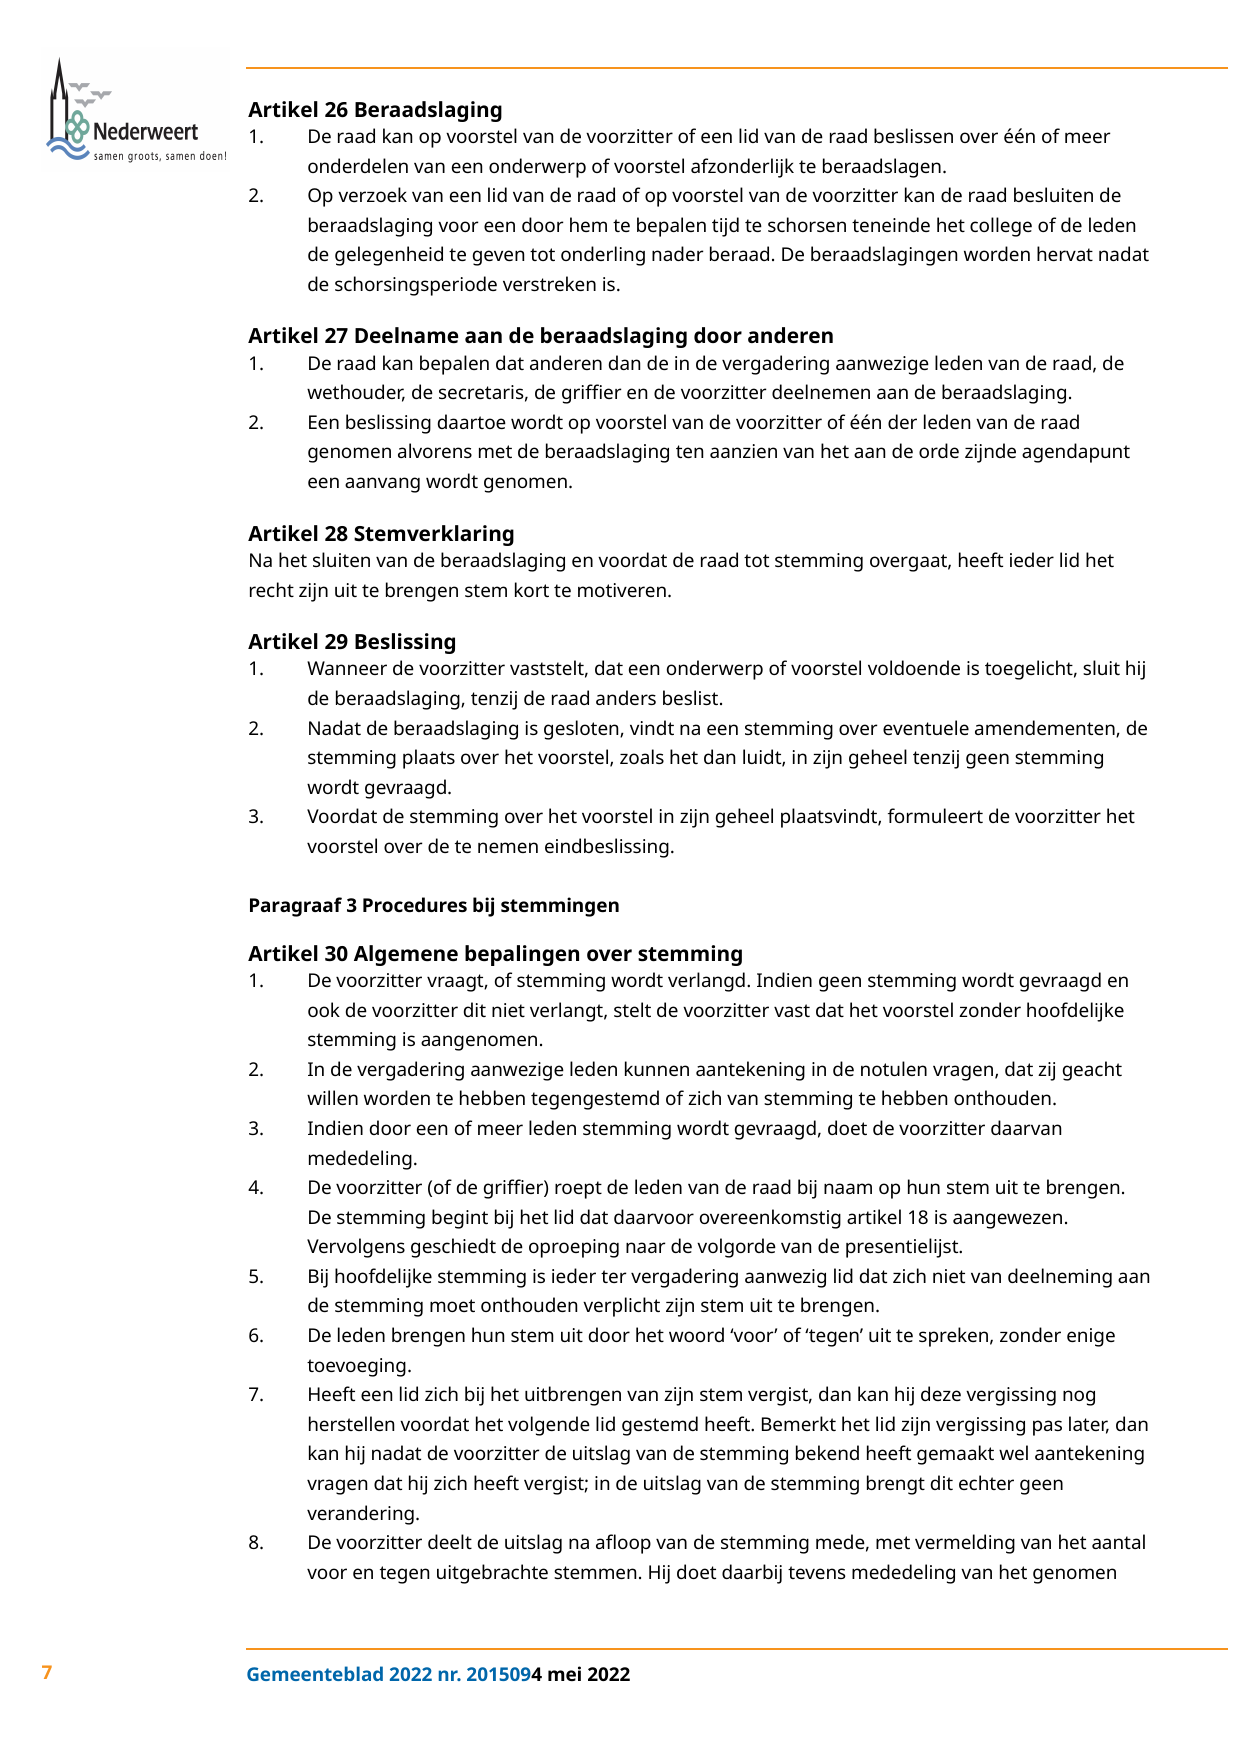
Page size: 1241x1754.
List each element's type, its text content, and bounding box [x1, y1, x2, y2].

text Artikel 27 Deelname aan de beraadslaging door anderen [248, 322, 1152, 350]
list Wanneer de voorzitter vaststelt, dat een onderwerp of voorstel voldoende is toegelicht, sluit hij de beraadslaging, tenzij de raad anders beslist. [248, 656, 1152, 711]
list Voordat de stemming over het voorstel in zijn geheel plaatsvindt, formuleert de voorzitter het voorstel over de te nemen eindbeslissing. [248, 803, 1152, 859]
list De voorzitter (of de griffier) roept de leden van de raad bij naam op hun stem uit te brengen. De stemming begint bij het lid dat daarvoor overeenkomstig artikel 18 is aangewezen. Vervolgens geschiedt de oproeping naar de volgorde van de presentielijst. [248, 1174, 1152, 1259]
text Artikel 30 Algemene bepalingen over stemming [248, 939, 1152, 967]
list Op verzoek van een lid van de raad of op voorstel van de voorzitter kan de raad besluiten de beraadslaging voor een door hem te bepalen tijd te schorsen teneinde het college of de leden de gelegenheid te geven tot onderling nader beraad. De beraadslagingen worden hervat nadat de schorsingsperiode verstreken is. [248, 182, 1152, 297]
list De voorzitter vraagt, of stemming wordt verlangd. Indien geen stemming wordt gevraagd en ook de voorzitter dit niet verlangt, stelt de voorzitter vast dat het voorstel zonder hoofdelijke stemming is aangenomen. [248, 967, 1152, 1052]
text Artikel 29 Beslissing [248, 627, 1152, 656]
text Artikel 28 Stemverklaring [248, 519, 1152, 547]
text Na het sluiten van de beraadslaging en voordat de raad tot stemming overgaat, heeft ieder lid het recht zijn uit te brengen stem kort te motiveren. [248, 547, 1152, 602]
list De raad kan bepalen dat anderen dan de in de vergadering aanwezige leden van de raad, de wethouder, de secretaris, de griffier en de voorzitter deelnemen aan de beraadslaging. [248, 350, 1152, 405]
list Een beslissing daartoe wordt op voorstel van de voorzitter of één der leden van de raad genomen alvorens met de beraadslaging ten aanzien van het aan de orde zijnde agendapunt een aanvang wordt genomen. [248, 409, 1152, 494]
list In de vergadering aanwezige leden kunnen aantekening in de notulen vragen, dat zij geacht willen worden te hebben tegengestemd of zich van stemming te hebben onthouden. [248, 1056, 1152, 1111]
list De raad kan op voorstel van de voorzitter of een lid van de raad beslissen over één of meer onderdelen van een onderwerp of voorstel afzonderlijk te beraadslagen. [248, 123, 1152, 178]
picture [41, 47, 231, 172]
list De leden brengen hun stem uit door het woord ‘voor’ of ‘tegen’ uit te spreken, zonder enige toevoeging. [248, 1322, 1152, 1378]
text Artikel 26 Beraadslaging [248, 95, 1152, 123]
list Heeft een lid zich bij het uitbrengen van zijn stem vergist, dan kan hij deze vergissing nog herstellen voordat het volgende lid gestemd heeft. Bemerkt het lid zijn vergissing pas later, dan kan hij nadat de voorzitter de uitslag van de stemming bekend heeft gemaakt wel aantekening vragen dat hij zich heeft vergist; in de uitslag van de stemming brengt dit echter geen verandering. [248, 1381, 1152, 1526]
list Bij hoofdelijke stemming is ieder ter vergadering aanwezig lid dat zich niet van deelneming aan de stemming moet onthouden verplicht zijn stem uit te brengen. [248, 1263, 1152, 1318]
list De voorzitter deelt de uitslag na afloop van de stemming mede, met vermelding van het aantal voor en tegen uitgebrachte stemmen. Hij doet daarbij tevens mededeling van het genomen [248, 1529, 1152, 1585]
list Nadat de beraadslaging is gesloten, vindt na een stemming over eventuele amendementen, de stemming plaats over het voorstel, zoals het dan luidt, in zijn geheel tenzij geen stemming wordt gevraagd. [248, 715, 1152, 800]
text Paragraaf 3 Procedures bij stemmingen [248, 892, 1152, 918]
list Indien door een of meer leden stemming wordt gevraagd, doet de voorzitter daarvan mededeling. [248, 1115, 1152, 1171]
